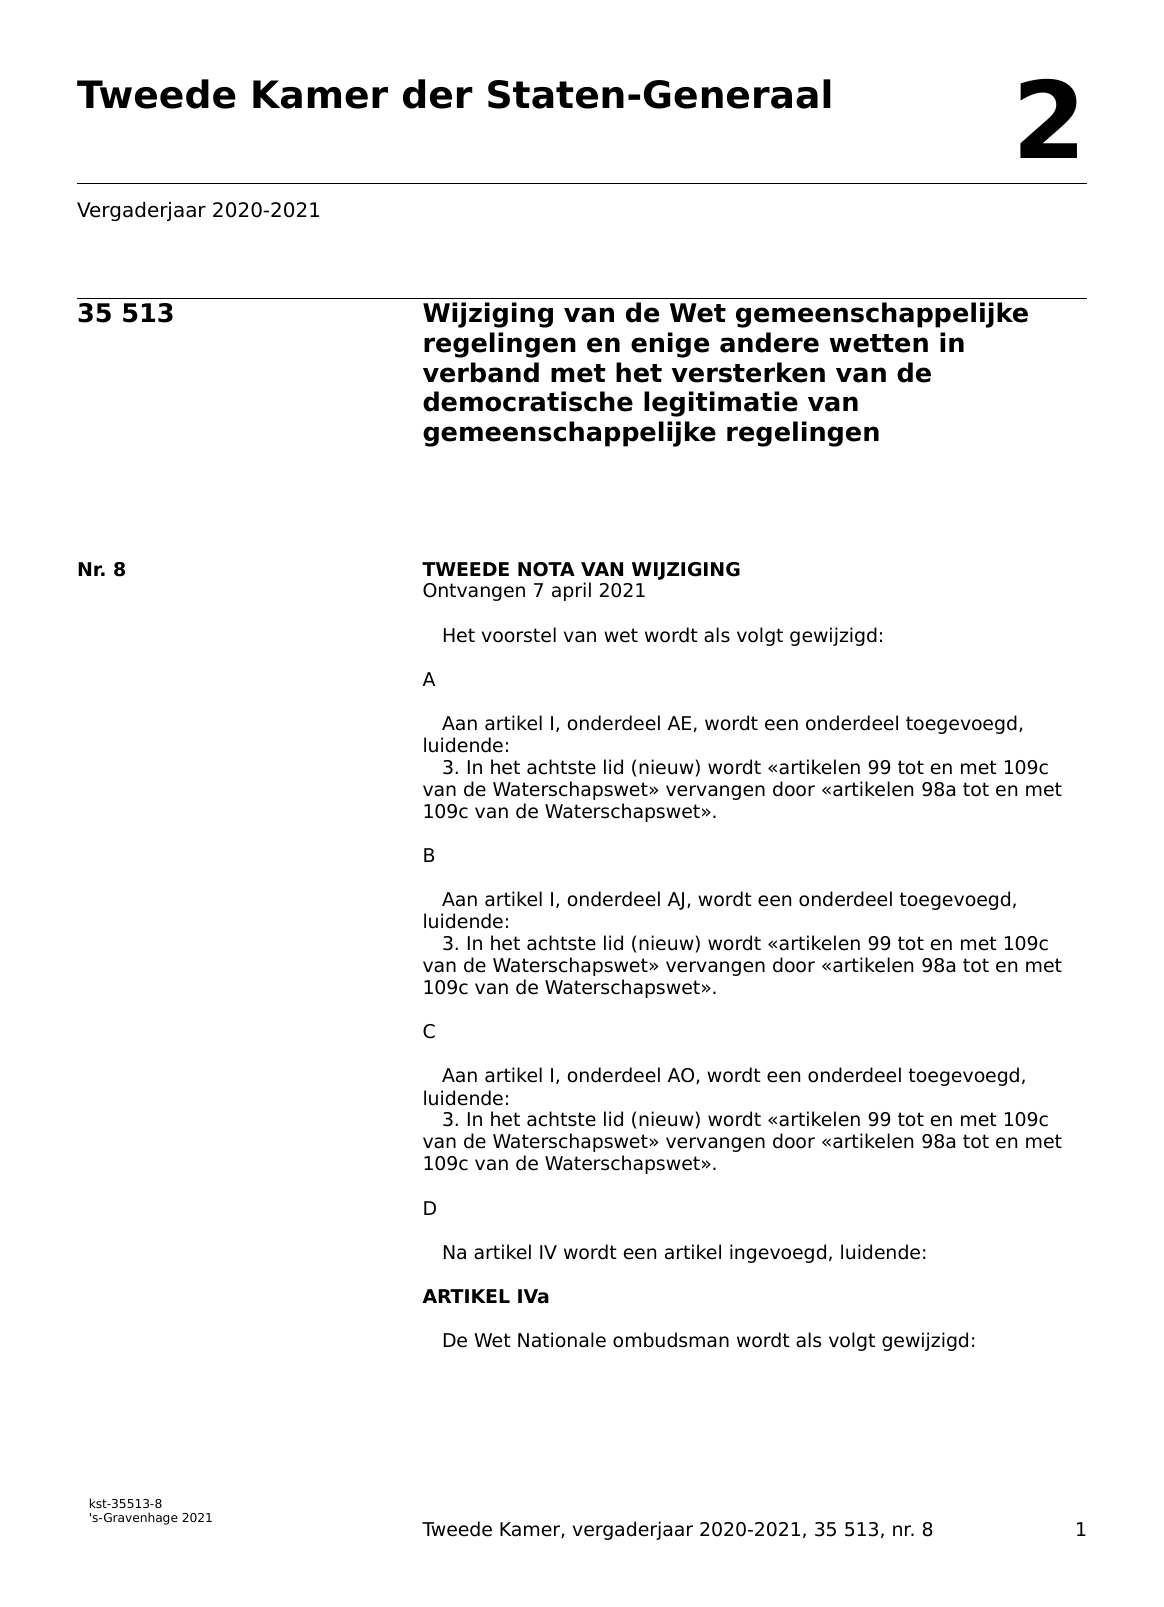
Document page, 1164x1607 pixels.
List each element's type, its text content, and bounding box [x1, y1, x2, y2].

subtitle D [422, 1197, 1087, 1219]
text kst-35513-8 [88, 1497, 323, 1511]
table_cell Vergaderjaar 2020-2021 [77, 184, 1087, 298]
text 3. In het achtste lid (nieuw) wordt «artikelen 99 tot en met 109c van de Waterschapswet» vervangen door «artikelen 98a tot en met 109c van de Waterschapswet». [422, 933, 1087, 999]
subtitle B [422, 845, 1087, 867]
text Aan artikel I, onderdeel AE, wordt een onderdeel toegevoegd, luidende: [422, 713, 1087, 757]
text Het voorstel van wet wordt als volgt gewijzigd: [422, 624, 1087, 647]
subtitle 35 513 Wijziging van de Wet gemeenschappelijke regelingen en enige andere wetten in verband met het versterken van de democratische legitimatie van gemeenschappelijke regelingen [77, 299, 1087, 447]
text Aan artikel I, onderdeel AO, wordt een onderdeel toegevoegd, luidende: [422, 1065, 1087, 1109]
subtitle Nr. 8 TWEEDE NOTA VAN WIJZIGING [77, 558, 1087, 580]
subtitle A [422, 669, 1087, 691]
table_header 2 [886, 59, 1087, 183]
text Na artikel IV wordt een artikel ingevoegd, luidende: [422, 1242, 1087, 1264]
text Aan artikel I, onderdeel AJ, wordt een onderdeel toegevoegd, luidende: [422, 889, 1087, 933]
table_header Tweede Kamer der Staten-Generaal [77, 59, 886, 183]
text 3. In het achtste lid (nieuw) wordt «artikelen 99 tot en met 109c van de Waterschapswet» vervangen door «artikelen 98a tot en met 109c van de Waterschapswet». [422, 757, 1087, 823]
subtitle ARTIKEL IVa [422, 1286, 1087, 1308]
text Ontvangen 7 april 2021 [422, 580, 1087, 602]
text 's-Gravenhage 2021 [88, 1511, 323, 1525]
text De Wet Nationale ombudsman wordt als volgt gewijzigd: [422, 1330, 1087, 1352]
subtitle C [422, 1021, 1087, 1043]
text 3. In het achtste lid (nieuw) wordt «artikelen 99 tot en met 109c van de Waterschapswet» vervangen door «artikelen 98a tot en met 109c van de Waterschapswet». [422, 1109, 1087, 1175]
